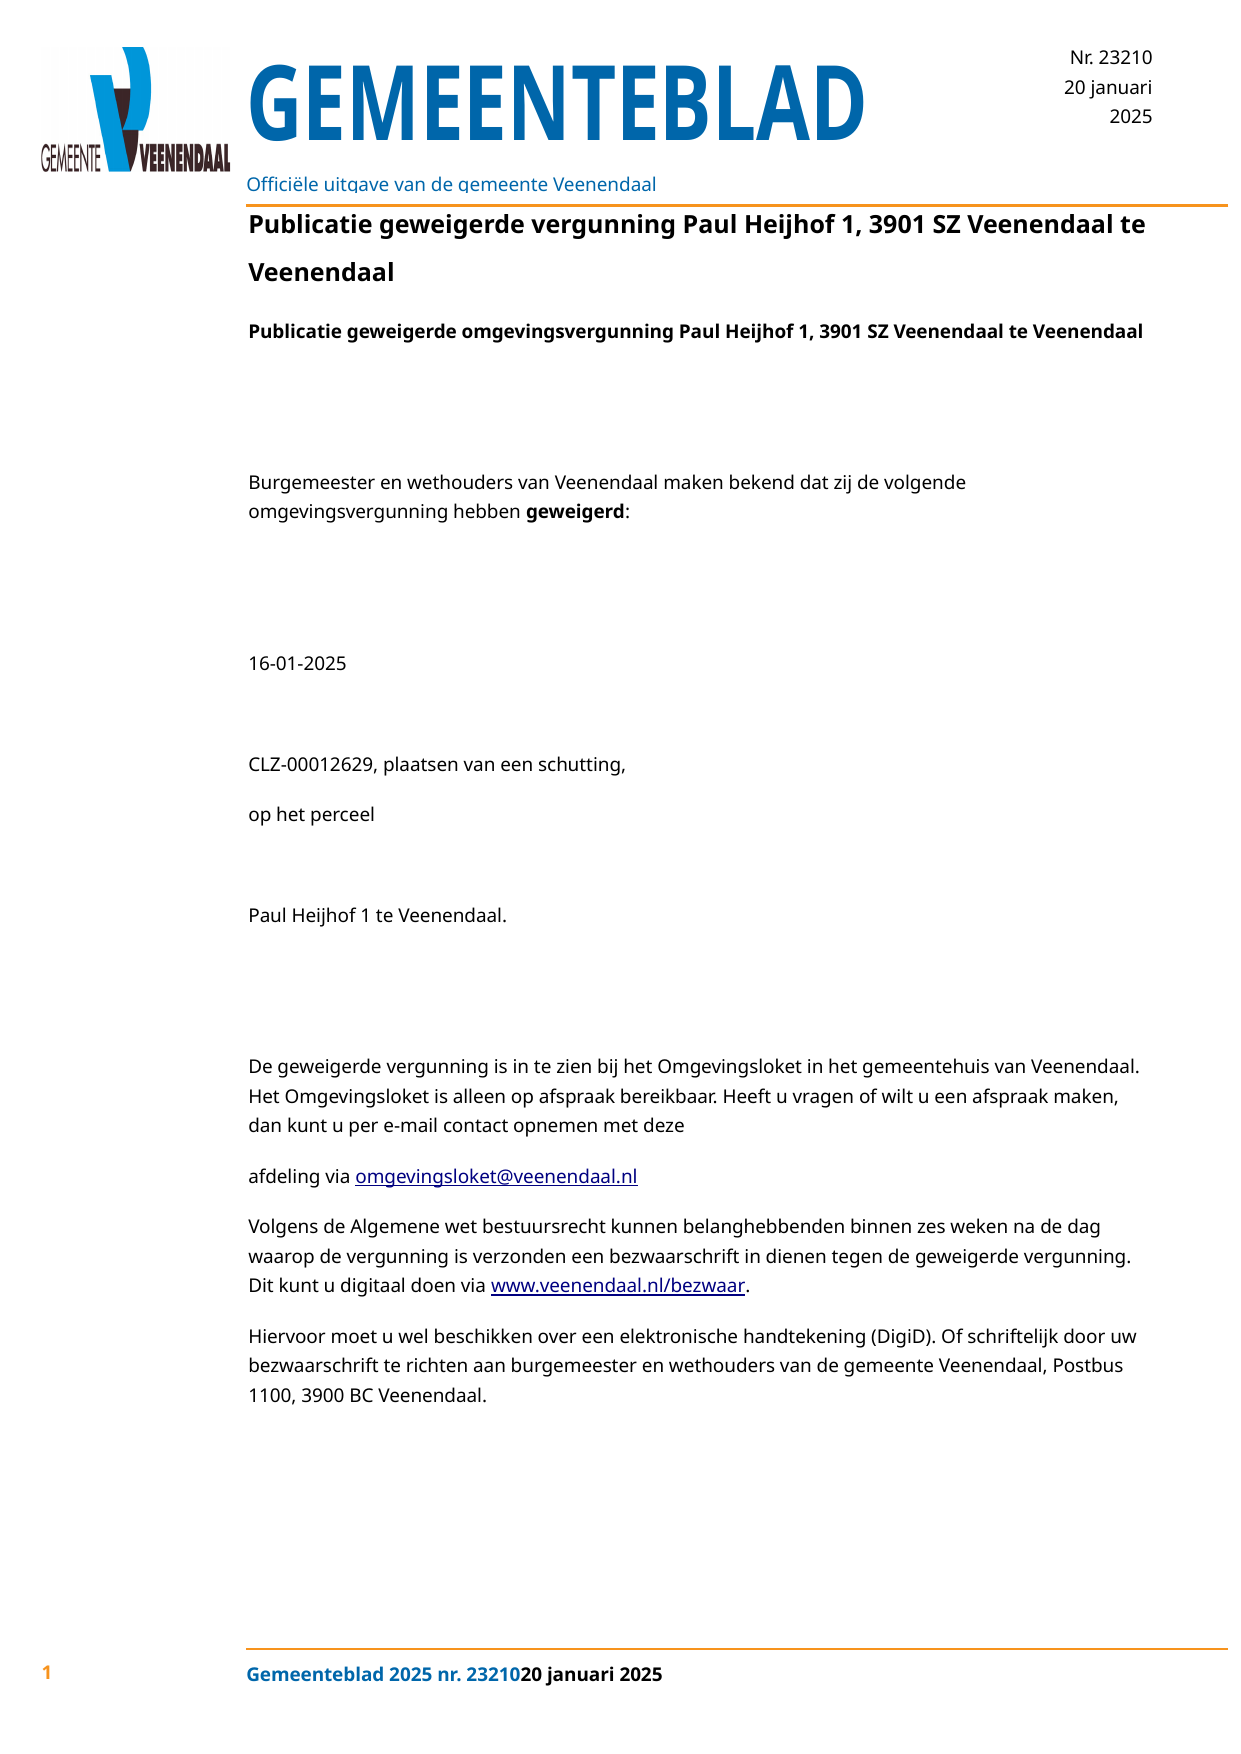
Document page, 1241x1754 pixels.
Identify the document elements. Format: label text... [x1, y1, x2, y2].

text CLZ-00012629, plaatsen van een schutting, [248, 751, 1152, 777]
text Publicatie geweigerde vergunning Paul Heijhof 1, 3901 SZ Veenendaal te Veenendaal [248, 207, 1152, 288]
text Volgens de Algemene wet bestuursrecht kunnen belanghebbenden binnen zes weken na de dag waarop de vergunning is verzonden een bezwaarschrift in dienen tegen de geweigerde vergunning. Dit kunt u digitaal doen via www.veenendaal.nl/bezwaar. [248, 1213, 1152, 1298]
text 16-01-2025 [248, 650, 1152, 676]
text afdeling via omgevingsloket@veenendaal.nl [248, 1163, 1152, 1189]
text op het perceel [248, 801, 1152, 827]
text Burgemeester en wethouders van Veenendaal maken bekend dat zij de volgende omgevingsvergunning hebben geweigerd: [248, 469, 1152, 524]
text De geweigerde vergunning is in te zien bij het Omgevingsloket in het gemeentehuis van Veenendaal. Het Omgevingsloket is alleen op afspraak bereikbaar. Heeft u vragen of wilt u een afspraak maken, dan kunt u per e-mail contact opnemen met deze [248, 1053, 1152, 1138]
picture [123, 47, 231, 172]
picture [41, 47, 130, 172]
text Hiervoor moet u wel beschikken over een elektronische handtekening (DigiD). Of schriftelijk door uw bezwaarschrift te richten aan burgemeester en wethouders van de gemeente Veenendaal, Postbus 1100, 3900 BC Veenendaal. [248, 1323, 1152, 1408]
text Paul Heijhof 1 te Veenendaal. [248, 902, 1152, 928]
text Publicatie geweigerde omgevingsvergunning Paul Heijhof 1, 3901 SZ Veenendaal te Veenendaal [248, 318, 1152, 344]
